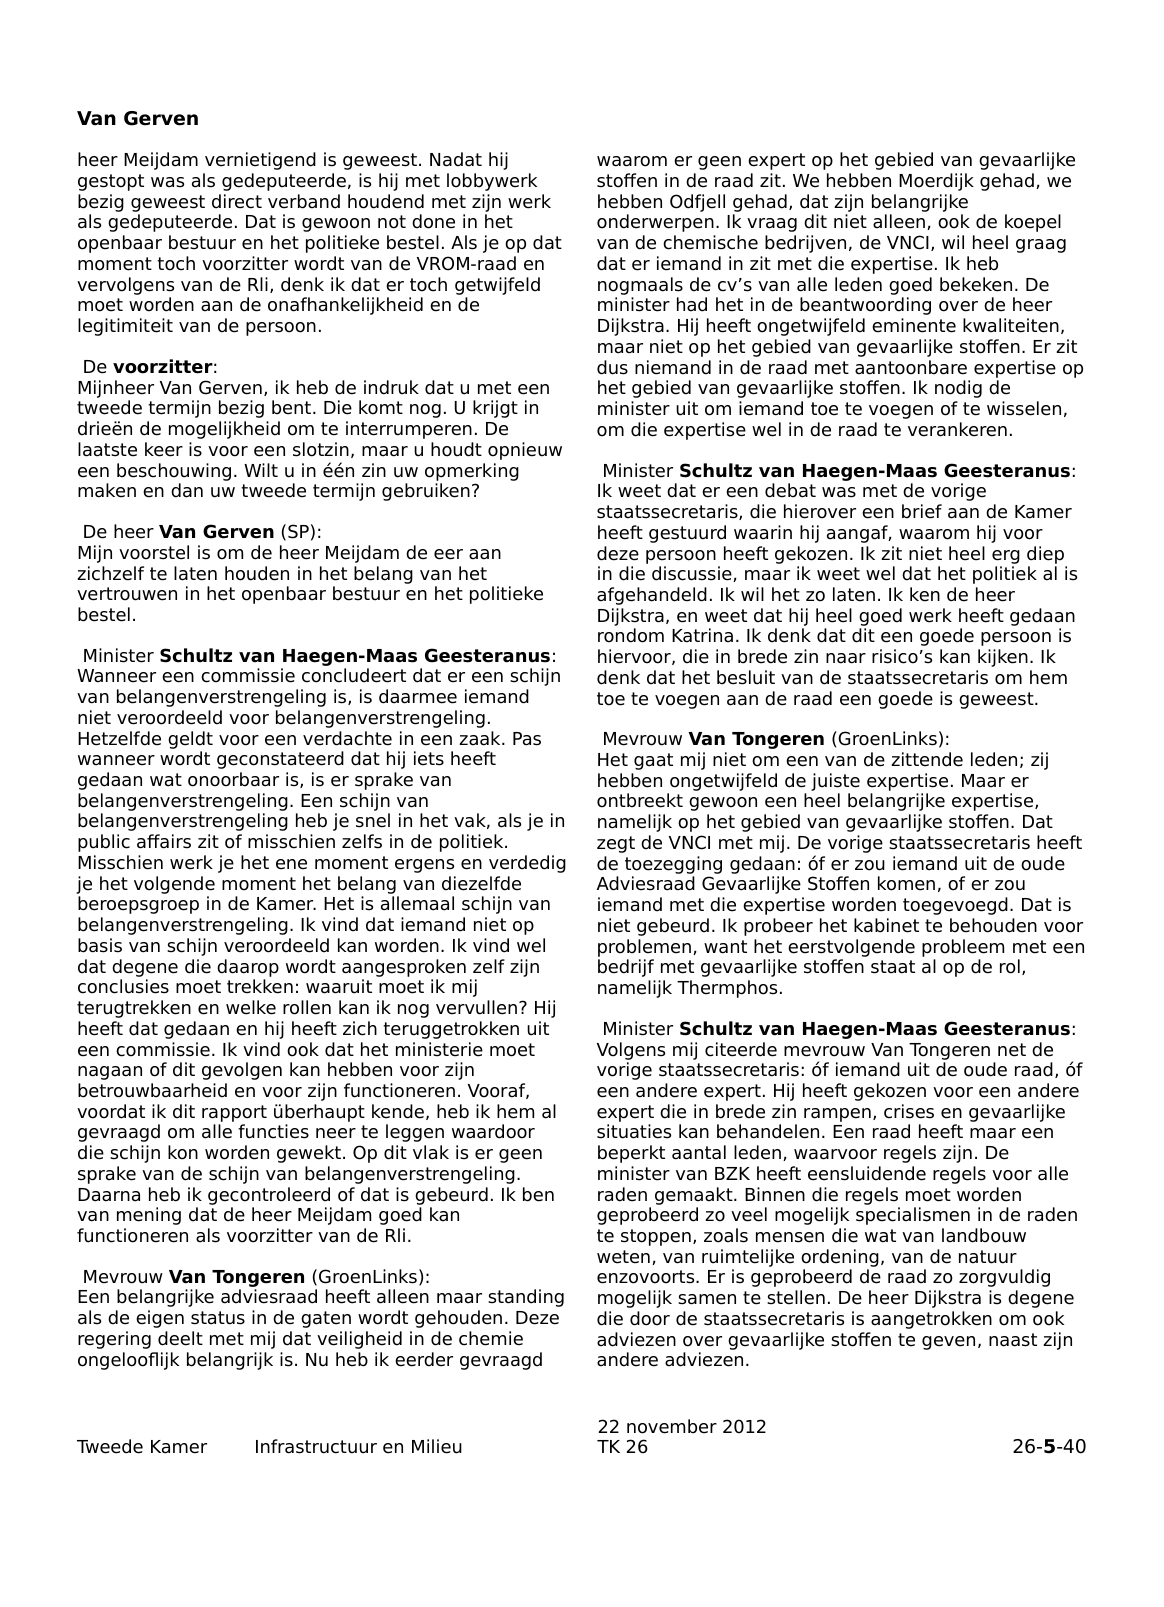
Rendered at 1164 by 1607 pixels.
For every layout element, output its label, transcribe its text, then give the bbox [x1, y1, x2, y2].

text Ik weet dat er een debat was met de vorige staatssecretaris, die hierover een brief aan de Kamer heeft gestuurd waarin hij aangaf, waarom hij voor deze persoon heeft gekozen. Ik zit niet heel erg diep in die discussie, maar ik weet wel dat het politiek al is afgehandeld. Ik wil het zo laten. Ik ken de heer Dijkstra, en weet dat hij heel goed werk heeft gedaan rondom Katrina. Ik denk dat dit een goede persoon is hiervoor, die in brede zin naar risico’s kan kijken. Ik denk dat het besluit van de staatssecretaris om hem toe te voegen aan de raad een goede is geweest. [596, 481, 1087, 709]
text Minister Schultz van Haegen-Maas Geesteranus: [596, 460, 1087, 481]
text Minister Schultz van Haegen-Maas Geesteranus: [596, 1019, 1087, 1039]
text De voorzitter: [77, 357, 567, 377]
text Een belangrijke adviesraad heeft alleen maar standing als de eigen status in de gaten wordt gehouden. Deze regering deelt met mij dat veiligheid in de chemie ongelooflijk belangrijk is. Nu heb ik eerder gevraagd [77, 1287, 567, 1370]
text De heer Van Gerven (SP): [77, 522, 567, 543]
text Mijnheer Van Gerven, ik heb de indruk dat u met een tweede termijn bezig bent. Die komt nog. U krijgt in drieën de mogelijkheid om te interrumperen. De laatste keer is voor een slotzin, maar u houdt opnieuw een beschouwing. Wilt u in één zin uw opmerking maken en dan uw tweede termijn gebruiken? [77, 377, 567, 502]
text Volgens mij citeerde mevrouw Van Tongeren net de vorige staatssecretaris: óf iemand uit de oude raad, óf een andere expert. Hij heeft gekozen voor een andere expert die in brede zin rampen, crises en gevaarlijke situaties kan behandelen. Een raad heeft maar een beperkt aantal leden, waarvoor regels zijn. De minister van BZK heeft eensluidende regels voor alle raden gemaakt. Binnen die regels moet worden geprobeerd zo veel mogelijk specialismen in de raden te stoppen, zoals mensen die wat van landbouw weten, van ruimtelijke ordening, van de natuur enzovoorts. Er is geprobeerd de raad zo zorgvuldig mogelijk samen te stellen. De heer Dijkstra is degene die door de staatssecretaris is aangetrokken om ook adviezen over gevaarlijke stoffen te geven, naast zijn andere adviezen. [596, 1039, 1087, 1371]
text waarom er geen expert op het gebied van gevaarlijke stoffen in de raad zit. We hebben Moerdijk gehad, we hebben Odfjell gehad, dat zijn belangrijke onderwerpen. Ik vraag dit niet alleen, ook de koepel van de chemische bedrijven, de VNCI, wil heel graag dat er iemand in zit met die expertise. Ik heb nogmaals de cv’s van alle leden goed bekeken. De minister had het in de beantwoording over de heer Dijkstra. Hij heeft ongetwijfeld eminente kwaliteiten, maar niet op het gebied van gevaarlijke stoffen. Er zit dus niemand in de raad met aantoonbare expertise op het gebied van gevaarlijke stoffen. Ik nodig de minister uit om iemand toe te voegen of te wisselen, om die expertise wel in de raad te verankeren. [596, 150, 1087, 440]
text Wanneer een commissie concludeert dat er een schijn van belangenverstrengeling is, is daarmee iemand niet veroordeeld voor belangenverstrengeling. Hetzelfde geldt voor een verdachte in een zaak. Pas wanneer wordt geconstateerd dat hij iets heeft gedaan wat onoorbaar is, is er sprake van belangenverstrengeling. Een schijn van belangenverstrengeling heb je snel in het vak, als je in public affairs zit of misschien zelfs in de politiek. Misschien werk je het ene moment ergens en verdedig je het volgende moment het belang van diezelfde beroepsgroep in de Kamer. Het is allemaal schijn van belangenverstrengeling. Ik vind dat iemand niet op basis van schijn veroordeeld kan worden. Ik vind wel dat degene die daarop wordt aangesproken zelf zijn conclusies moet trekken: waaruit moet ik mij terugtrekken en welke rollen kan ik nog vervullen? Hij heeft dat gedaan en hij heeft zich teruggetrokken uit een commissie. Ik vind ook dat het ministerie moet nagaan of dit gevolgen kan hebben voor zijn betrouwbaarheid en voor zijn functioneren. Vooraf, voordat ik dit rapport überhaupt kende, heb ik hem al gevraagd om alle functies neer te leggen waardoor die schijn kon worden gewekt. Op dit vlak is er geen sprake van de schijn van belangenverstrengeling. Daarna heb ik gecontroleerd of dat is gebeurd. Ik ben van mening dat de heer Meijdam goed kan functioneren als voorzitter van de Rli. [77, 666, 567, 1247]
text heer Meijdam vernietigend is geweest. Nadat hij gestopt was als gedeputeerde, is hij met lobbywerk bezig geweest direct verband houdend met zijn werk als gedeputeerde. Dat is gewoon not done in het openbaar bestuur en het politieke bestel. Als je op dat moment toch voorzitter wordt van de VROM-raad en vervolgens van de Rli, denk ik dat er toch getwijfeld moet worden aan de onafhankelijkheid en de legitimiteit van de persoon. [77, 150, 567, 337]
text Het gaat mij niet om een van de zittende leden; zij hebben ongetwijfeld de juiste expertise. Maar er ontbreekt gewoon een heel belangrijke expertise, namelijk op het gebied van gevaarlijke stoffen. Dat zegt de VNCI met mij. De vorige staatssecretaris heeft de toezegging gedaan: óf er zou iemand uit de oude Adviesraad Gevaarlijke Stoffen komen, of er zou iemand met die expertise worden toegevoegd. Dat is niet gebeurd. Ik probeer het kabinet te behouden voor problemen, want het eerstvolgende probleem met een bedrijf met gevaarlijke stoffen staat al op de rol, namelijk Thermphos. [596, 750, 1087, 999]
text Mevrouw Van Tongeren (GroenLinks): [596, 729, 1087, 750]
text Mijn voorstel is om de heer Meijdam de eer aan zichzelf te laten houden in het belang van het vertrouwen in het openbaar bestuur en het politieke bestel. [77, 543, 567, 626]
text Mevrouw Van Tongeren (GroenLinks): [77, 1267, 567, 1287]
text Minister Schultz van Haegen-Maas Geesteranus: [77, 646, 567, 666]
